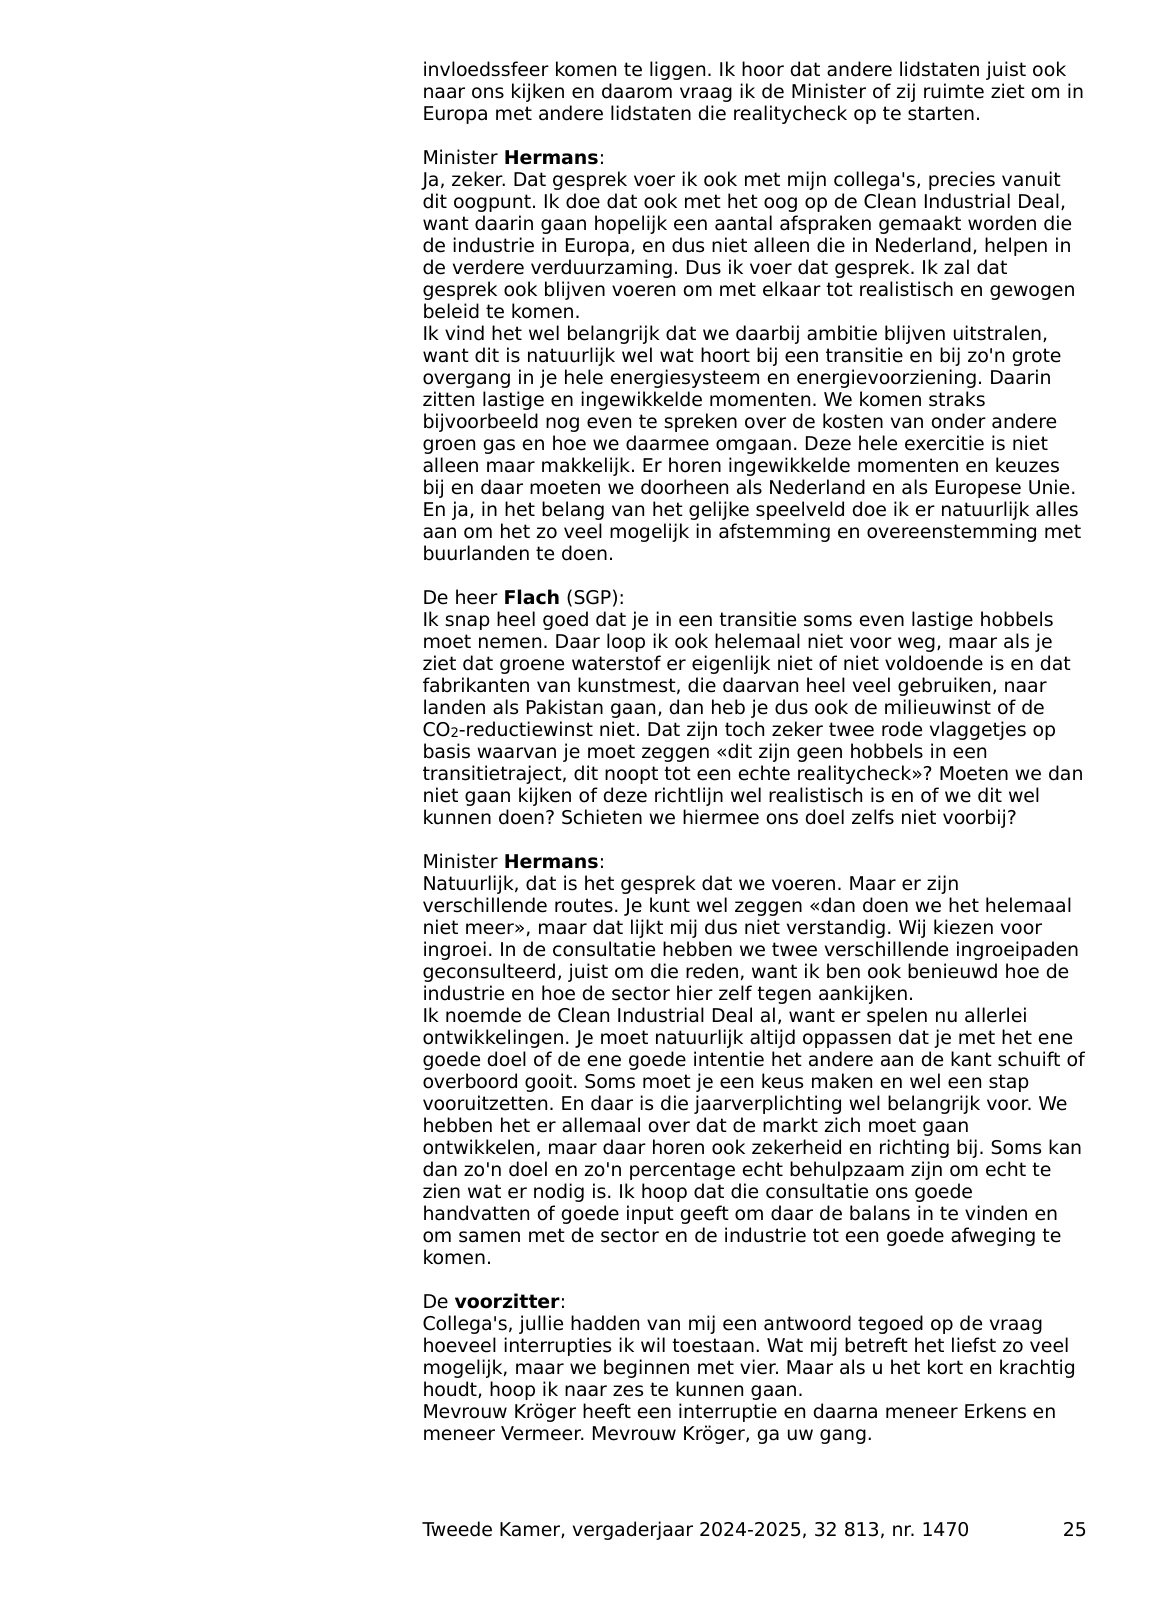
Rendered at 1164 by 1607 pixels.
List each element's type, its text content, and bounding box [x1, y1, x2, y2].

text Ik noemde de Clean Industrial Deal al, want er spelen nu allerlei ontwikkelingen. Je moet natuurlijk altijd oppassen dat je met het ene goede doel of de ene goede intentie het andere aan de kant schuift of overboord gooit. Soms moet je een keus maken en wel een stap vooruitzetten. En daar is die jaarverplichting wel belangrijk voor. We hebben het er allemaal over dat de markt zich moet gaan ontwikkelen, maar daar horen ook zekerheid en richting bij. Soms kan dan zo'n doel en zo'n percentage echt behulpzaam zijn om echt te zien wat er nodig is. Ik hoop dat die consultatie ons goede handvatten of goede input geeft om daar de balans in te vinden en om samen met de sector en de industrie tot een goede afweging te komen. [422, 1005, 1087, 1268]
text Minister Hermans: [422, 147, 1087, 169]
text Ja, zeker. Dat gesprek voer ik ook met mijn collega's, precies vanuit dit oogpunt. Ik doe dat ook met het oog op de Clean Industrial Deal, want daarin gaan hopelijk een aantal afspraken gemaakt worden die de industrie in Europa, en dus niet alleen die in Nederland, helpen in de verdere verduurzaming. Dus ik voer dat gesprek. Ik zal dat gesprek ook blijven voeren om met elkaar tot realistisch en gewogen beleid te komen. [422, 169, 1087, 323]
text Ik vind het wel belangrijk dat we daarbij ambitie blijven uitstralen, want dit is natuurlijk wel wat hoort bij een transitie en bij zo'n grote overgang in je hele energiesysteem en energievoorziening. Daarin zitten lastige en ingewikkelde momenten. We komen straks bijvoorbeeld nog even te spreken over de kosten van onder andere groen gas en hoe we daarmee omgaan. Deze hele exercitie is niet alleen maar makkelijk. Er horen ingewikkelde momenten en keuzes bij en daar moeten we doorheen als Nederland en als Europese Unie. En ja, in het belang van het gelijke speelveld doe ik er natuurlijk alles aan om het zo veel mogelijk in afstemming en overeenstemming met buurlanden te doen. [422, 323, 1087, 565]
text De voorzitter: [422, 1291, 1087, 1313]
text Minister Hermans: [422, 851, 1087, 873]
text Ik snap heel goed dat je in een transitie soms even lastige hobbels moet nemen. Daar loop ik ook helemaal niet voor weg, maar als je ziet dat groene waterstof er eigenlijk niet of niet voldoende is en dat fabrikanten van kunstmest, die daarvan heel veel gebruiken, naar landen als Pakistan gaan, dan heb je dus ook de milieuwinst of de CO2-reductiewinst niet. Dat zijn toch zeker twee rode vlaggetjes op basis waarvan je moet zeggen «dit zijn geen hobbels in een transitietraject, dit noopt tot een echte realitycheck»? Moeten we dan niet gaan kijken of deze richtlijn wel realistisch is en of we dit wel kunnen doen? Schieten we hiermee ons doel zelfs niet voorbij? [422, 609, 1087, 829]
text Natuurlijk, dat is het gesprek dat we voeren. Maar er zijn verschillende routes. Je kunt wel zeggen «dan doen we het helemaal niet meer», maar dat lijkt mij dus niet verstandig. Wij kiezen voor ingroei. In de consultatie hebben we twee verschillende ingroeipaden geconsulteerd, juist om die reden, want ik ben ook benieuwd hoe de industrie en hoe de sector hier zelf tegen aankijken. [422, 873, 1087, 1005]
text Mevrouw Kröger heeft een interruptie en daarna meneer Erkens en meneer Vermeer. Mevrouw Kröger, ga uw gang. [422, 1401, 1087, 1444]
text Collega's, jullie hadden van mij een antwoord tegoed op de vraag hoeveel interrupties ik wil toestaan. Wat mij betreft het liefst zo veel mogelijk, maar we beginnen met vier. Maar als u het kort en krachtig houdt, hoop ik naar zes te kunnen gaan. [422, 1313, 1087, 1401]
text invloedssfeer komen te liggen. Ik hoor dat andere lidstaten juist ook naar ons kijken en daarom vraag ik de Minister of zij ruimte ziet om in Europa met andere lidstaten die realitycheck op te starten. [422, 59, 1087, 125]
text De heer Flach (SGP): [422, 587, 1087, 609]
